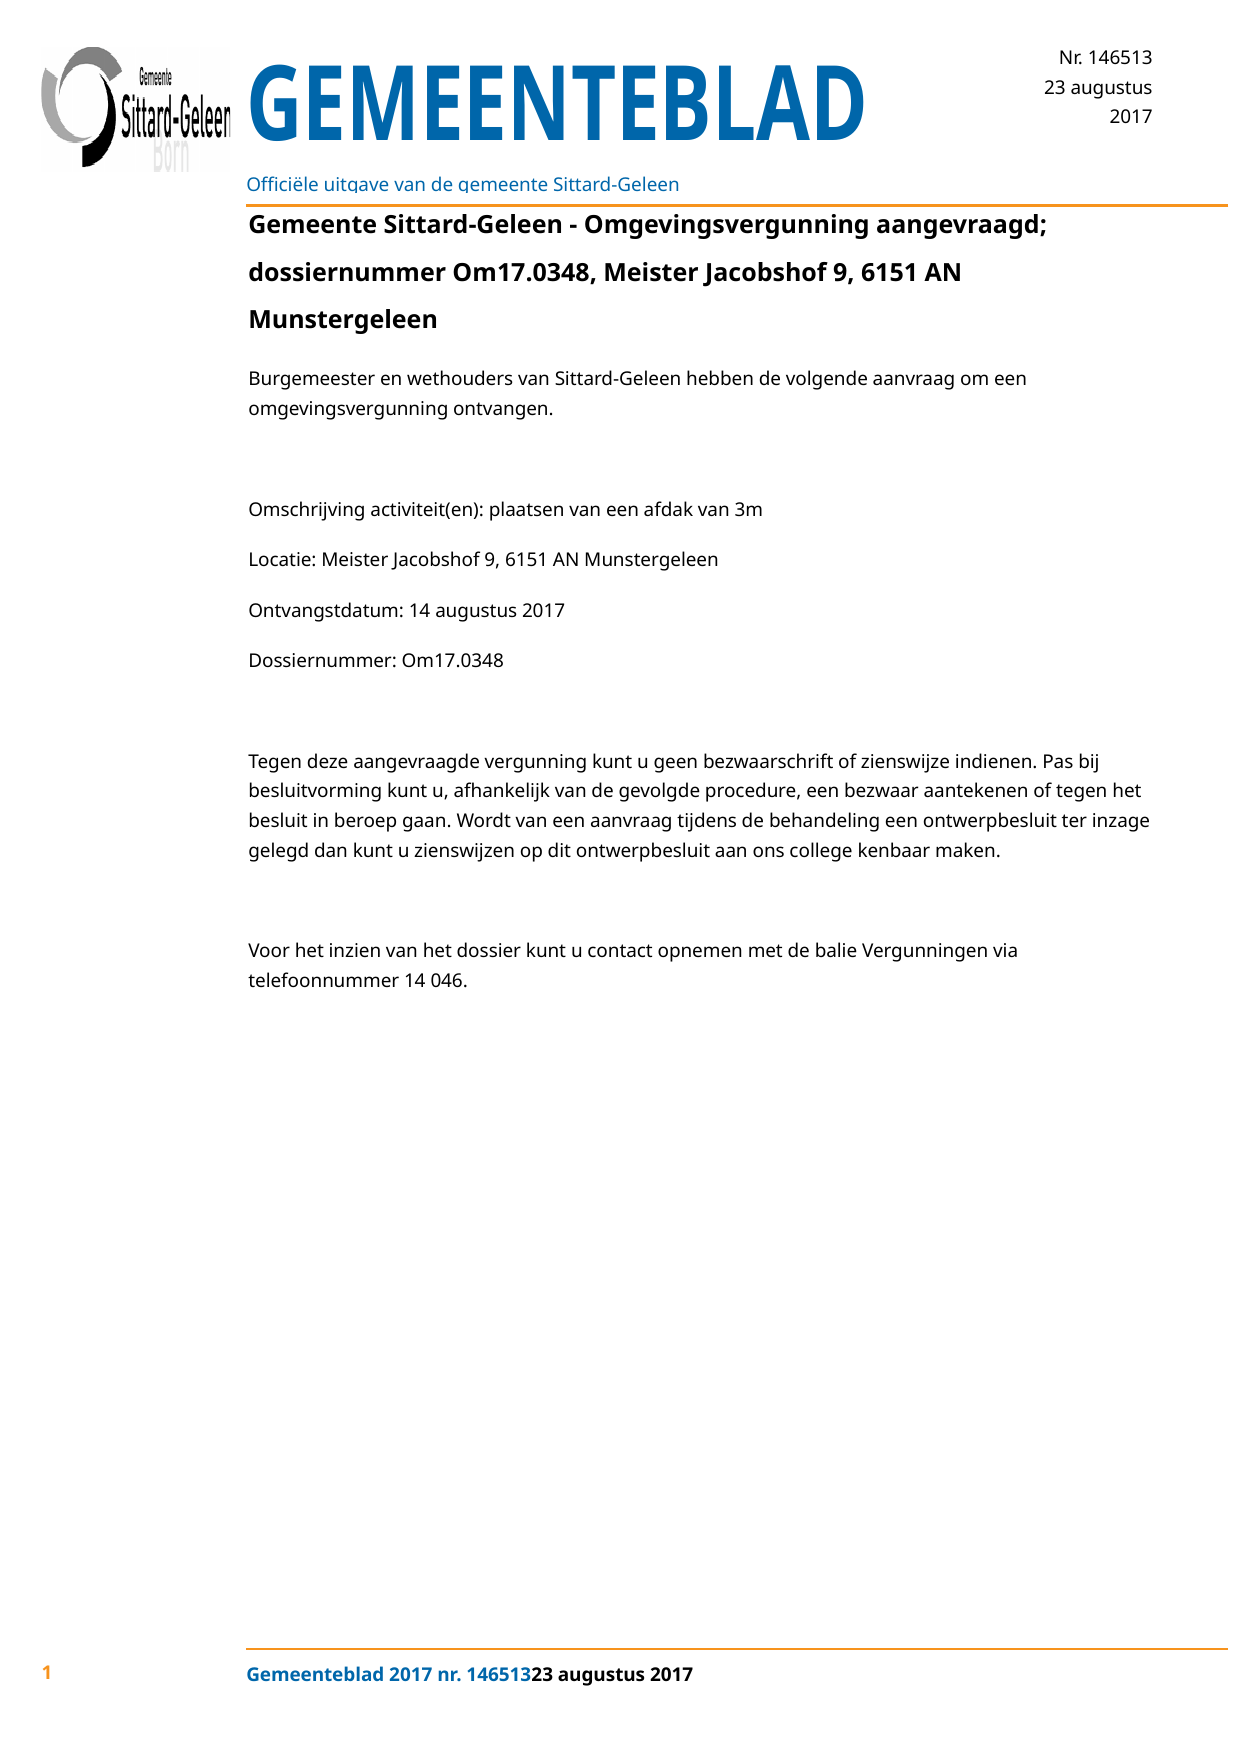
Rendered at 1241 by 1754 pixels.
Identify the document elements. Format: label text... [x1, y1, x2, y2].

text Gemeente Sittard-Geleen - Omgevingsvergunning aangevraagd; dossiernummer Om17.0348, Meister Jacobshof 9, 6151 AN Munstergeleen [248, 207, 1152, 336]
picture [41, 47, 231, 172]
text Burgemeester en wethouders van Sittard-Geleen hebben de volgende aanvraag om een omgevingsvergunning ontvangen. [248, 366, 1152, 421]
text Omschrijving activiteit(en): plaatsen van een afdak van 3m [248, 496, 1152, 522]
text Dossiernummer: Om17.0348 [248, 647, 1152, 673]
text Ontvangstdatum: 14 augustus 2017 [248, 597, 1152, 622]
text Voor het inzien van het dossier kunt u contact opnemen met de balie Vergunningen via telefoonnummer 14 046. [248, 938, 1152, 993]
text Locatie: Meister Jacobshof 9, 6151 AN Munstergeleen [248, 546, 1152, 572]
text Tegen deze aangevraagde vergunning kunt u geen bezwaarschrift of zienswijze indienen. Pas bij besluitvorming kunt u, afhankelijk van de gevolgde procedure, een bezwaar aantekenen of tegen het besluit in beroep gaan. Wordt van een aanvraag tijdens de behandeling een ontwerpbesluit ter inzage gelegd dan kunt u zienswijzen op dit ontwerpbesluit aan ons college kenbaar maken. [248, 748, 1152, 862]
